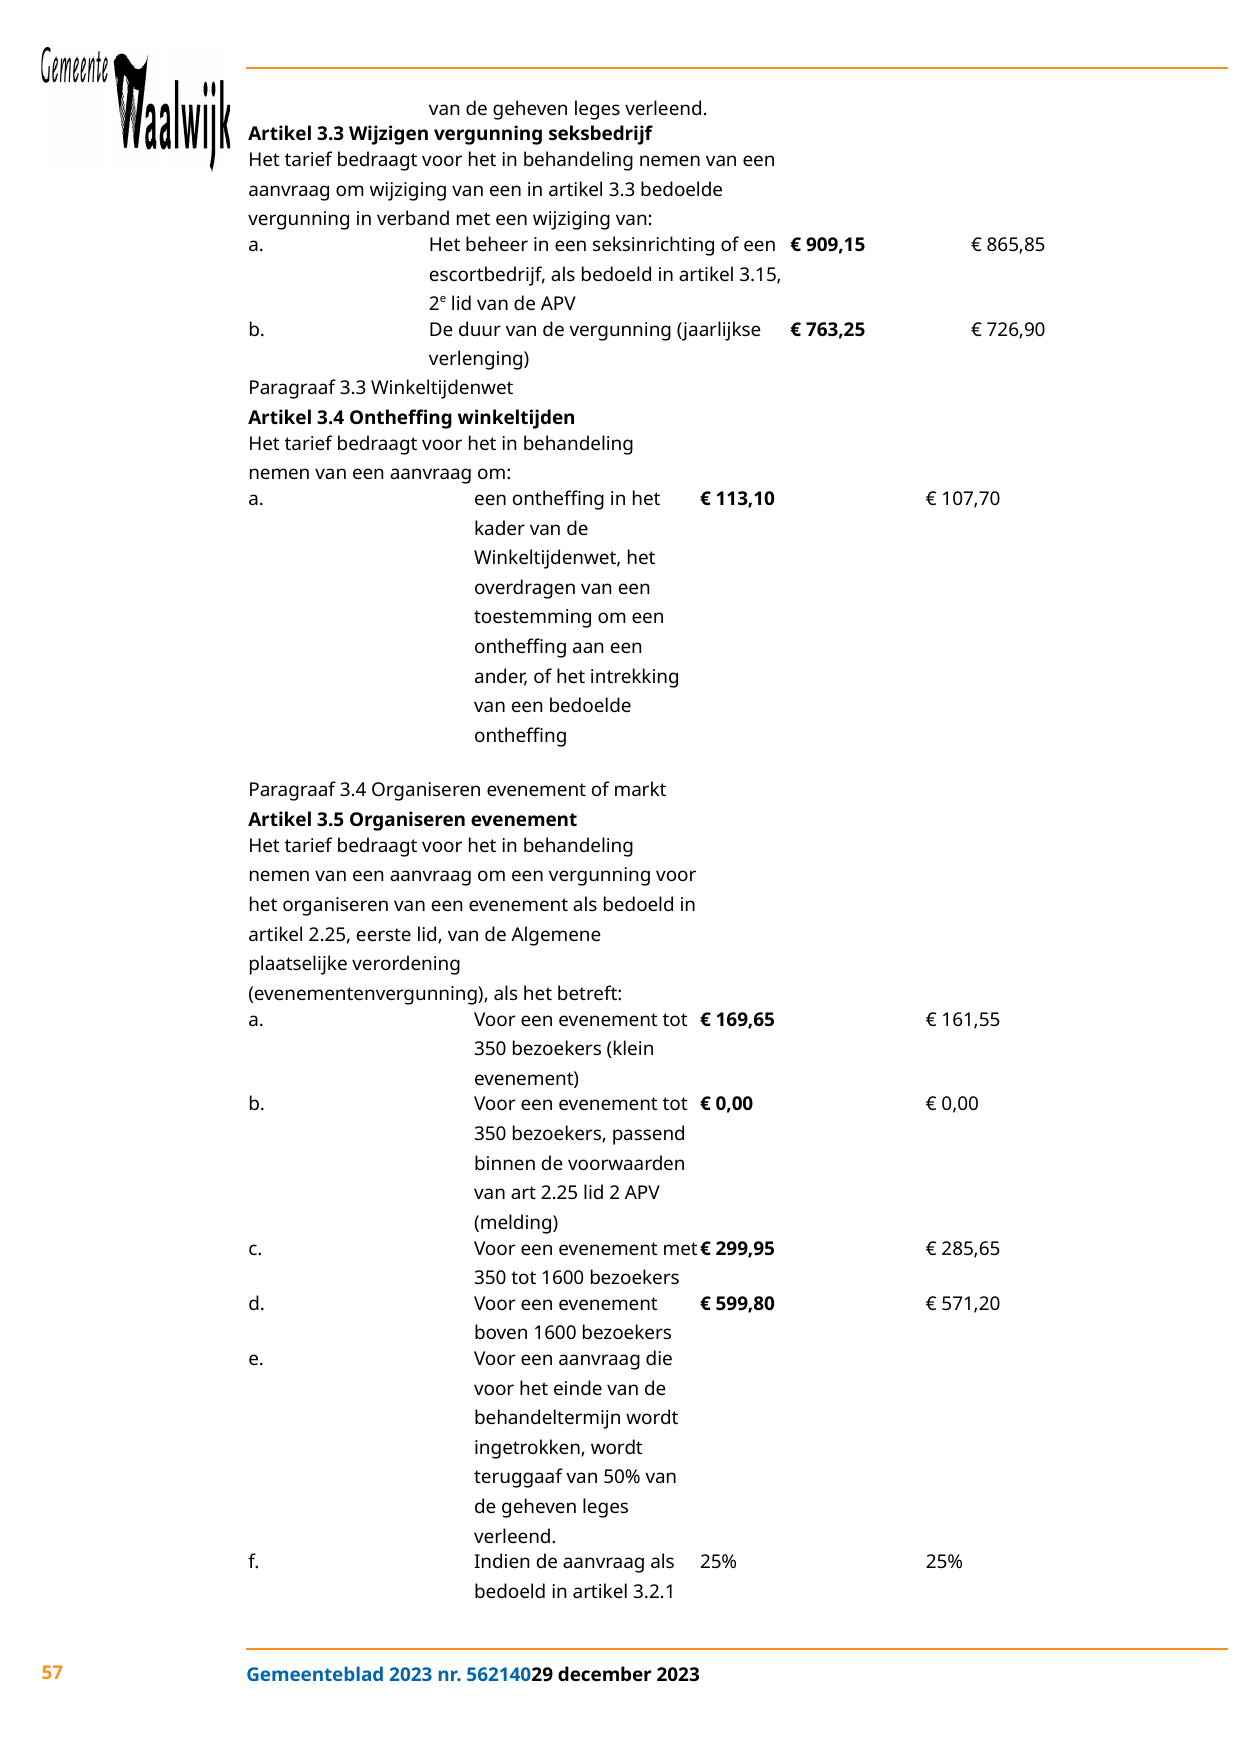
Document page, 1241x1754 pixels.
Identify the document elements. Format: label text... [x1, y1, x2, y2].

table_cell c. [248, 1235, 474, 1290]
table_cell Voor een evenement tot 350 bezoekers, passend binnen de voorwaarden van art 2.25 lid 2 APV (melding) [474, 1091, 700, 1235]
table_cell [248, 95, 429, 121]
table_cell [700, 832, 926, 1006]
table_cell [790, 95, 971, 121]
table_cell Voor een evenement boven 1600 bezoekers [474, 1290, 700, 1345]
table_header [926, 404, 1152, 430]
table_cell € 107,70 [926, 485, 1152, 748]
table_cell Voor een evenement met 350 tot 1600 bezoekers [474, 1235, 700, 1290]
picture [41, 47, 231, 172]
table_cell [926, 430, 1152, 485]
table_cell € 865,85 [971, 231, 1152, 316]
table_cell [700, 748, 926, 773]
table_cell b. [248, 316, 429, 371]
table_cell Het beheer in een seksinrichting of een escortbedrijf, als bedoeld in artikel 3.15, 2e lid van de APV [429, 231, 790, 316]
table_cell € 113,10 [700, 485, 926, 748]
table_cell [926, 1345, 1152, 1548]
table_cell d. [248, 1290, 474, 1345]
table_cell Artikel 3.3 Wijzigen vergunning seksbedrijf [248, 121, 790, 146]
text Paragraaf 3.4 Organiseren evenement of markt [248, 777, 1152, 802]
table_cell e. [248, 1345, 474, 1548]
table_header Artikel 3.5 Organiseren evenement [248, 806, 700, 832]
table_cell a. [248, 485, 474, 748]
table_cell [700, 430, 926, 485]
table_cell van de geheven leges verleend. [429, 95, 790, 121]
table_cell € 161,55 [926, 1006, 1152, 1091]
table_cell b. [248, 1091, 474, 1235]
table_cell € 599,80 [700, 1290, 926, 1345]
table_cell [971, 95, 1152, 121]
table_cell € 0,00 [926, 1091, 1152, 1235]
table_cell Voor een aanvraag die voor het einde van de behandeltermijn wordt ingetrokken, wordt teruggaaf van 50% van de geheven leges verleend. [474, 1345, 700, 1548]
table_cell € 571,20 [926, 1290, 1152, 1345]
table_cell [700, 1345, 926, 1548]
table_cell Het tarief bedraagt voor het in behandeling nemen van een aanvraag om een vergunning voor het organiseren van een evenement als bedoeld in artikel 2.25, eerste lid, van de Algemene plaatselijke verordening (evenementenvergunning), als het betreft: [248, 832, 700, 1006]
table_cell € 909,15 [790, 231, 971, 316]
table_cell € 285,65 [926, 1235, 1152, 1290]
table_cell Het tarief bedraagt voor het in behandeling nemen van een aanvraag om: [248, 430, 700, 485]
table_cell € 169,65 [700, 1006, 926, 1091]
table_header Artikel 3.4 Ontheffing winkeltijden [248, 404, 700, 430]
table_header [700, 806, 926, 832]
table_header [926, 806, 1152, 832]
table_cell 25% [926, 1549, 1152, 1604]
table_cell € 726,90 [971, 316, 1152, 371]
table_cell [971, 146, 1152, 231]
table_cell [926, 832, 1152, 1006]
table_cell Indien de aanvraag als bedoeld in artikel 3.2.1 [474, 1549, 700, 1604]
table_cell [248, 748, 474, 773]
table_cell een ontheffing in het kader van de Winkeltijdenwet, het overdragen van een toestemming om een ontheffing aan een ander, of het intrekking van een bedoelde ontheffing [474, 485, 700, 748]
table_cell € 0,00 [700, 1091, 926, 1235]
table_cell [790, 121, 971, 146]
table_cell € 763,25 [790, 316, 971, 371]
table_cell € 299,95 [700, 1235, 926, 1290]
table_cell [474, 748, 700, 773]
table_cell [790, 146, 971, 231]
table_cell a. [248, 1006, 474, 1091]
table_cell f. [248, 1549, 474, 1604]
table_cell a. [248, 231, 429, 316]
table_header [700, 404, 926, 430]
table_cell [971, 121, 1152, 146]
table_cell 25% [700, 1549, 926, 1604]
table_cell Het tarief bedraagt voor het in behandeling nemen van een aanvraag om wijziging van een in artikel 3.3 bedoelde vergunning in verband met een wijziging van: [248, 146, 790, 231]
text Paragraaf 3.3 Winkeltijdenwet [248, 374, 1152, 400]
table_cell Voor een evenement tot 350 bezoekers (klein evenement) [474, 1006, 700, 1091]
table_cell De duur van de vergunning (jaarlijkse verlenging) [429, 316, 790, 371]
table_cell [926, 748, 1152, 773]
